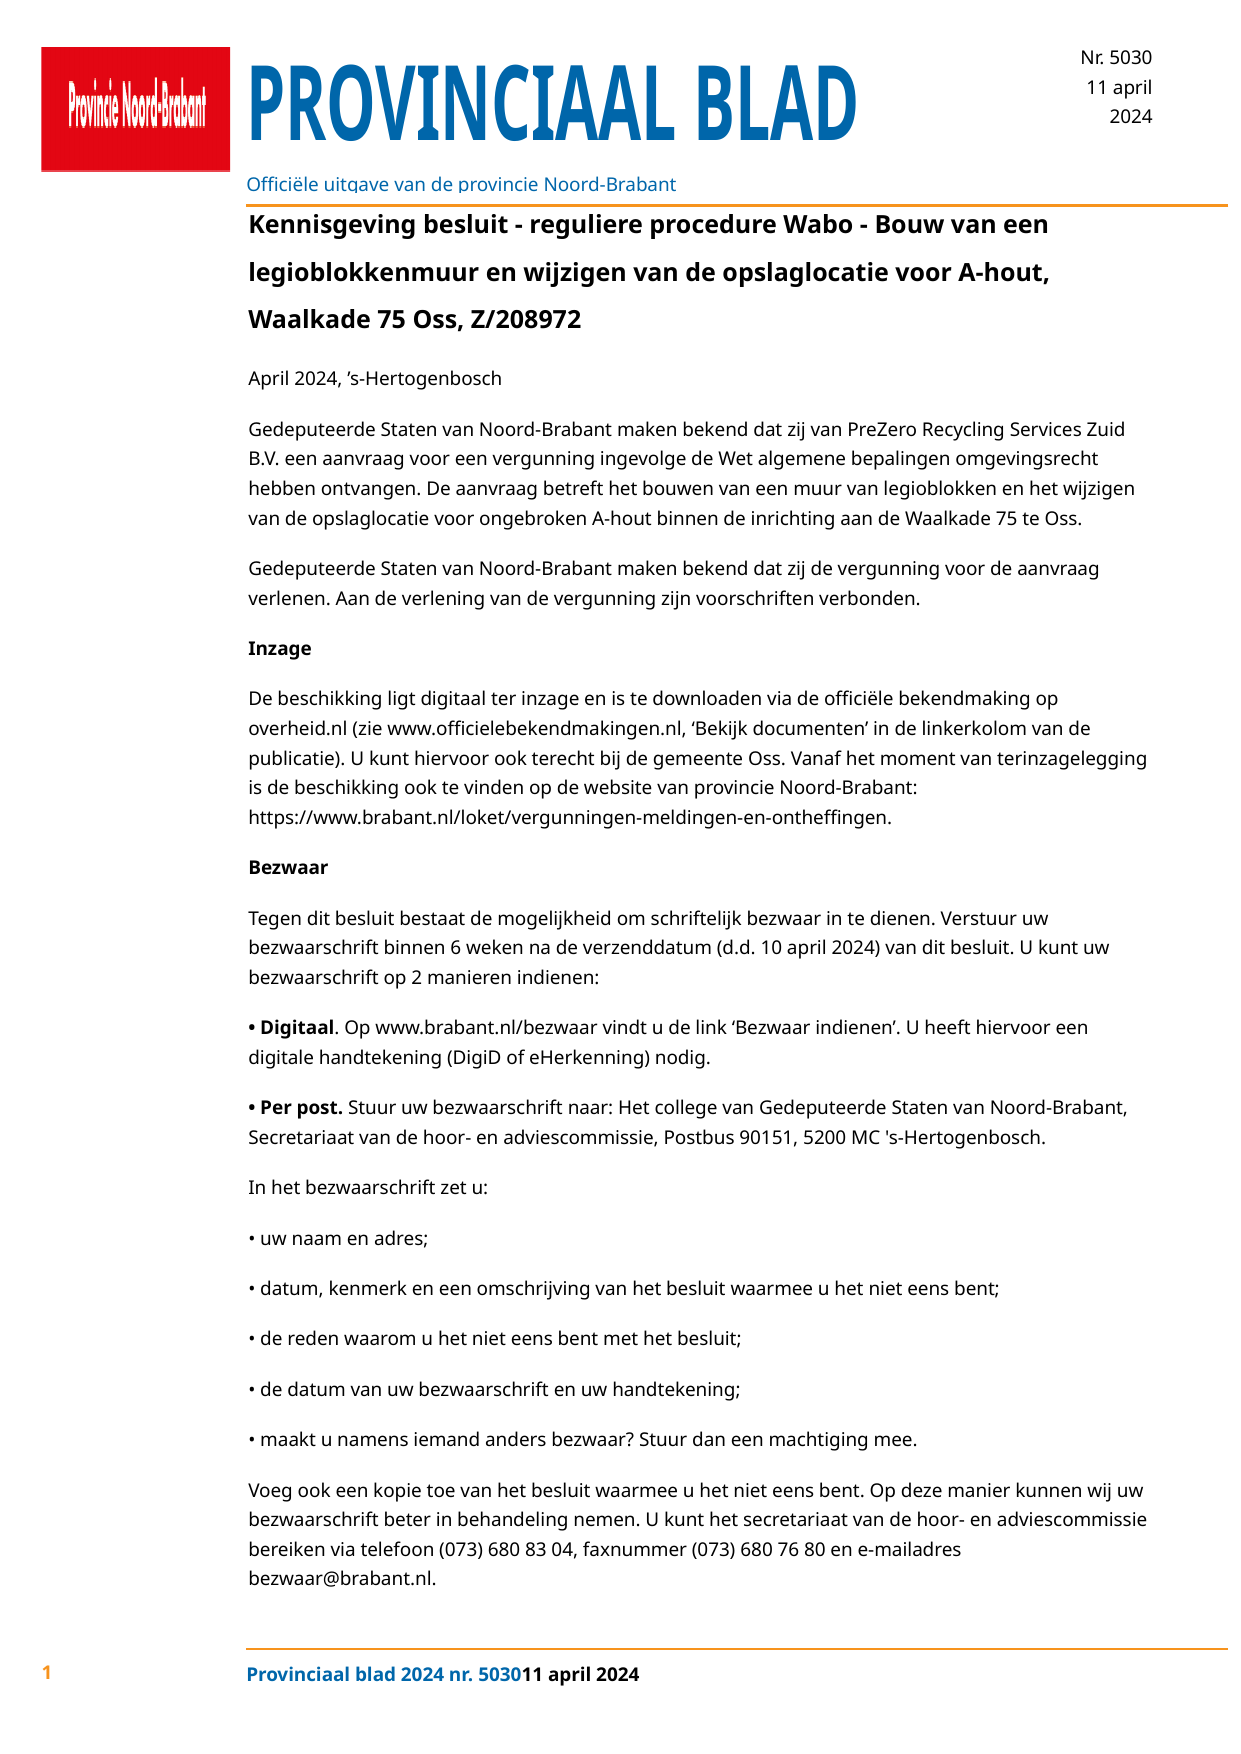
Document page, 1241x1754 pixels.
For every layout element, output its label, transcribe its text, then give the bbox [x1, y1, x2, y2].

text Kennisgeving besluit - reguliere procedure Wabo - Bouw van een legioblokkenmuur en wijzigen van de opslaglocatie voor A-hout, Waalkade 75 Oss, Z/208972 [248, 207, 1152, 336]
text • datum, kenmerk en een omschrijving van het besluit waarmee u het niet eens bent; [248, 1275, 1152, 1301]
text Inzage [248, 635, 1152, 661]
text Bezwaar [248, 854, 1152, 880]
text Voeg ook een kopie toe van het besluit waarmee u het niet eens bent. Op deze manier kunnen wij uw bezwaarschrift beter in behandeling nemen. U kunt het secretariaat van de hoor- en adviescommissie bereiken via telefoon (073) 680 83 04, faxnummer (073) 680 76 80 en e-mailadres bezwaar@brabant.nl. [248, 1477, 1152, 1591]
text • uw naam en adres; [248, 1225, 1152, 1250]
text April 2024, ’s-Hertogenbosch [248, 366, 1152, 391]
picture [41, 47, 231, 172]
text Tegen dit besluit bestaat de mogelijkheid om schriftelijk bezwaar in te dienen. Verstuur uw bezwaarschrift binnen 6 weken na de verzenddatum (d.d. 10 april 2024) van dit besluit. U kunt uw bezwaarschrift op 2 manieren indienen: [248, 905, 1152, 989]
text Gedeputeerde Staten van Noord-Brabant maken bekend dat zij de vergunning voor de aanvraag verlenen. Aan de verlening van de vergunning zijn voorschriften verbonden. [248, 555, 1152, 610]
text In het bezwaarschrift zet u: [248, 1174, 1152, 1200]
text • maakt u namens iemand anders bezwaar? Stuur dan een machtiging mee. [248, 1426, 1152, 1452]
text • Per post. Stuur uw bezwaarschrift naar: Het college van Gedeputeerde Staten van Noord-Brabant, Secretariaat van de hoor- en adviescommissie, Postbus 90151, 5200 MC 's-Hertogenbosch. [248, 1094, 1152, 1149]
text Gedeputeerde Staten van Noord-Brabant maken bekend dat zij van PreZero Recycling Services Zuid B.V. een aanvraag voor een vergunning ingevolge de Wet algemene bepalingen omgevingsrecht hebben ontvangen. De aanvraag betreft het bouwen van een muur van legioblokken en het wijzigen van de opslaglocatie voor ongebroken A-hout binnen de inrichting aan de Waalkade 75 te Oss. [248, 416, 1152, 530]
text • Digitaal. Op www.brabant.nl/bezwaar vindt u de link ‘Bezwaar indienen’. U heeft hiervoor een digitale handtekening (DigiD of eHerkenning) nodig. [248, 1014, 1152, 1069]
text • de datum van uw bezwaarschrift en uw handtekening; [248, 1376, 1152, 1402]
text De beschikking ligt digitaal ter inzage en is te downloaden via de officiële bekendmaking op overheid.nl (zie www.officielebekendmakingen.nl, ‘Bekijk documenten’ in de linkerkolom van de publicatie). U kunt hiervoor ook terecht bij de gemeente Oss. Vanaf het moment van terinzagelegging is de beschikking ook te vinden op de website van provincie Noord-Brabant: https://www.brabant.nl/loket/vergunningen-meldingen-en-ontheffingen. [248, 686, 1152, 829]
text • de reden waarom u het niet eens bent met het besluit; [248, 1326, 1152, 1351]
